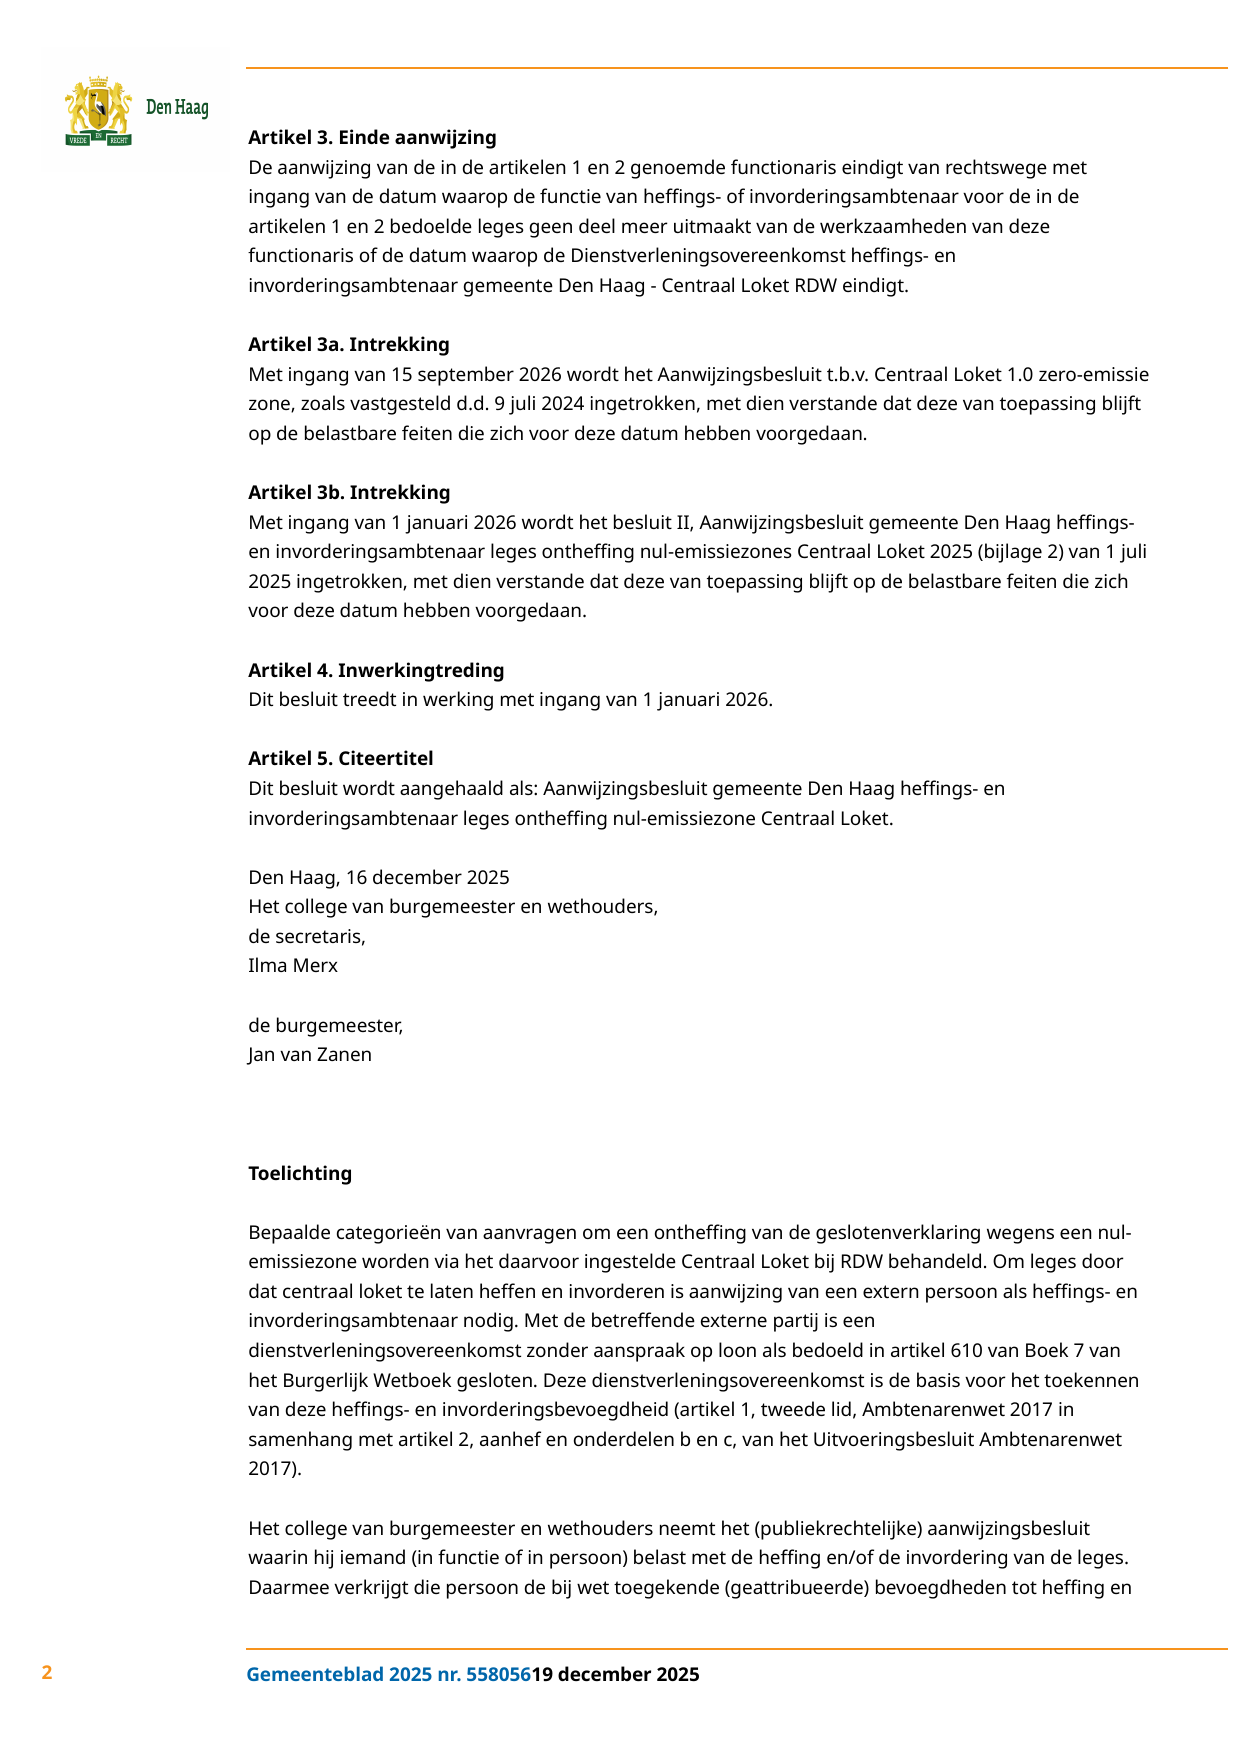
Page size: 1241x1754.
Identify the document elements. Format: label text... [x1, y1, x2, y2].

text Artikel 3a. Intrekking [248, 331, 1152, 357]
text Dit besluit treedt in werking met ingang van 1 januari 2026. [248, 686, 1152, 712]
text Met ingang van 1 januari 2026 wordt het besluit II, Aanwijzingsbesluit gemeente Den Haag heffings- en invorderingsambtenaar leges ontheffing nul-emissiezones Centraal Loket 2025 (bijlage 2) van 1 juli 2025 ingetrokken, met dien verstande dat deze van toepassing blijft op de belastbare feiten die zich voor deze datum hebben voorgedaan. [248, 509, 1152, 623]
text Artikel 3. Einde aanwijzing [248, 124, 1152, 150]
text Dit besluit wordt aangehaald als: Aanwijzingsbesluit gemeente Den Haag heffings- en invorderingsambtenaar leges ontheffing nul-emissiezone Centraal Loket. [248, 775, 1152, 831]
text De aanwijzing van de in de artikelen 1 en 2 genoemde functionaris eindigt van rechtswege met ingang van de datum waarop de functie van heffings- of invorderingsambtenaar voor de in de artikelen 1 en 2 bedoelde leges geen deel meer uitmaakt van de werkzaamheden van deze functionaris of de datum waarop de Dienstverleningsovereenkomst heffings- en invorderingsambtenaar gemeente Den Haag - Centraal Loket RDW eindigt. [248, 154, 1152, 298]
text Den Haag, 16 december 2025 [248, 864, 1152, 890]
picture [41, 47, 231, 172]
text Toelichting [248, 1160, 1152, 1186]
text Artikel 3b. Intrekking [248, 479, 1152, 505]
text Met ingang van 15 september 2026 wordt het Aanwijzingsbesluit t.b.v. Centraal Loket 1.0 zero-emissie zone, zoals vastgesteld d.d. 9 juli 2024 ingetrokken, met dien verstande dat deze van toepassing blijft op de belastbare feiten die zich voor deze datum hebben voorgedaan. [248, 361, 1152, 446]
text Ilma Merx [248, 953, 1152, 978]
text Bepaalde categorieën van aanvragen om een ontheffing van de geslotenverklaring wegens een nul-emissiezone worden via het daarvoor ingestelde Centraal Loket bij RDW behandeld. Om leges door dat centraal loket te laten heffen en invorderen is aanwijzing van een extern persoon als heffings- en invorderingsambtenaar nodig. Met de betreffende externe partij is een dienstverleningsovereenkomst zonder aanspraak op loon als bedoeld in artikel 610 van Boek 7 van het Burgerlijk Wetboek gesloten. Deze dienstverleningsovereenkomst is de basis voor het toekennen van deze heffings- en invorderingsbevoegdheid (artikel 1, tweede lid, Ambtenarenwet 2017 in samenhang met artikel 2, aanhef en onderdelen b en c, van het Uitvoeringsbesluit Ambtenarenwet 2017). [248, 1219, 1152, 1481]
text de secretaris, [248, 923, 1152, 949]
text Jan van Zanen [248, 1041, 1152, 1067]
text Het college van burgemeester en wethouders neemt het (publiekrechtelijke) aanwijzingsbesluit waarin hij iemand (in functie of in persoon) belast met de heffing en/of de invordering van de leges. Daarmee verkrijgt die persoon de bij wet toegekende (geattribueerde) bevoegdheden tot heffing en [248, 1515, 1152, 1600]
text Artikel 5. Citeertitel [248, 746, 1152, 771]
text de burgemeester, [248, 1012, 1152, 1038]
text Artikel 4. Inwerkingtreding [248, 657, 1152, 683]
text Het college van burgemeester en wethouders, [248, 893, 1152, 919]
